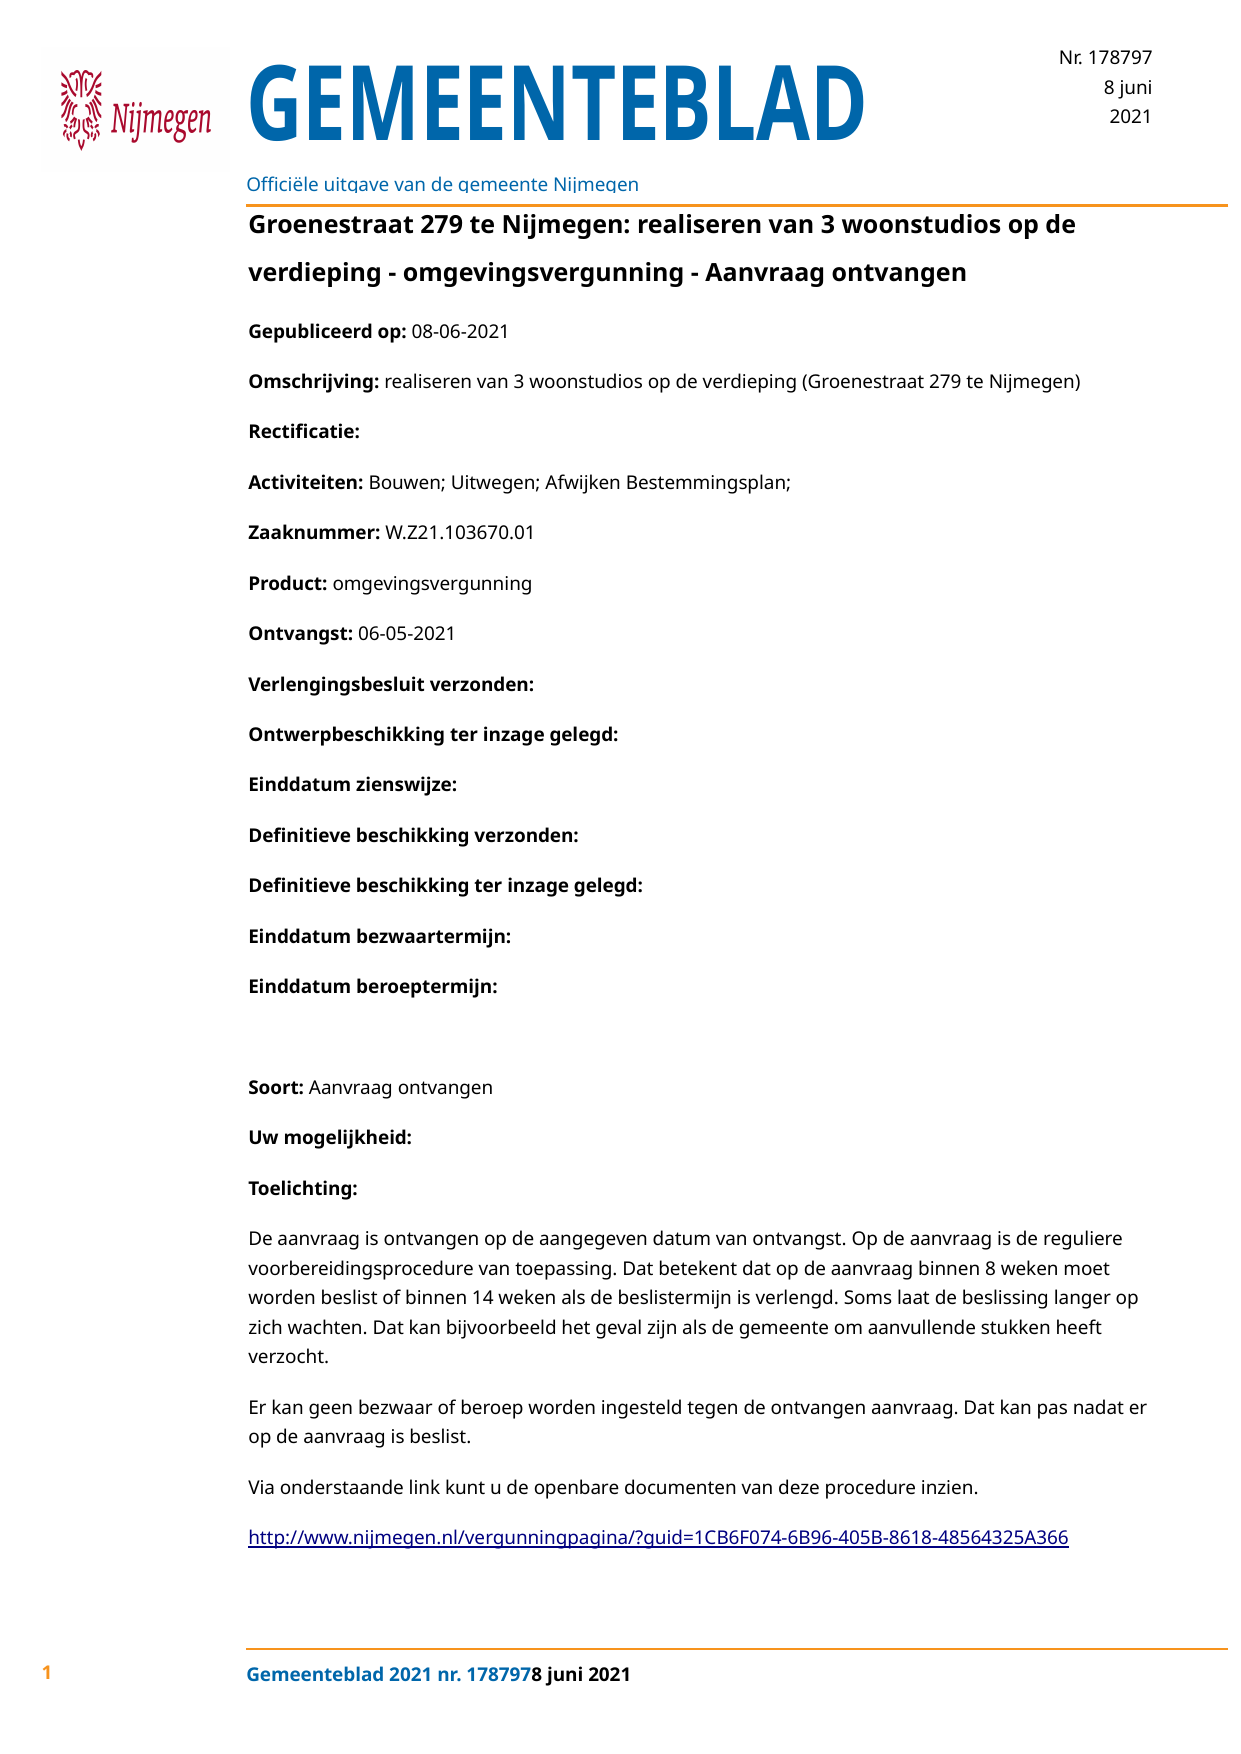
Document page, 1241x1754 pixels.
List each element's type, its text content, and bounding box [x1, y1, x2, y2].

text Definitieve beschikking ter inzage gelegd: [248, 872, 1152, 898]
text Zaaknummer: W.Z21.103670.01 [248, 519, 1152, 545]
text Einddatum bezwaartermijn: [248, 923, 1152, 949]
text Einddatum zienswijze: [248, 772, 1152, 797]
text Via onderstaande link kunt u de openbare documenten van deze procedure inzien. [248, 1474, 1152, 1500]
picture [41, 47, 231, 172]
text Er kan geen bezwaar of beroep worden ingesteld tegen de ontvangen aanvraag. Dat kan pas nadat er op de aanvraag is beslist. [248, 1394, 1152, 1449]
text Verlengingsbesluit verzonden: [248, 671, 1152, 697]
text Ontwerpbeschikking ter inzage gelegd: [248, 721, 1152, 747]
text Activiteiten: Bouwen; Uitwegen; Afwijken Bestemmingsplan; [248, 469, 1152, 495]
text http://www.nijmegen.nl/vergunningpagina/?guid=1CB6F074-6B96-405B-8618-48564325A366 [248, 1524, 1152, 1550]
text Soort: Aanvraag ontvangen [248, 1074, 1152, 1100]
text Einddatum beroeptermijn: [248, 973, 1152, 999]
text De aanvraag is ontvangen op de aangegeven datum van ontvangst. Op de aanvraag is de reguliere voorbereidingsprocedure van toepassing. Dat betekent dat op de aanvraag binnen 8 weken moet worden beslist of binnen 14 weken als de beslistermijn is verlengd. Soms laat de beslissing langer op zich wachten. Dat kan bijvoorbeeld het geval zijn als de gemeente om aanvullende stukken heeft verzocht. [248, 1225, 1152, 1369]
text Uw mogelijkheid: [248, 1124, 1152, 1150]
text Omschrijving: realiseren van 3 woonstudios op de verdieping (Groenestraat 279 te Nijmegen) [248, 368, 1152, 394]
text Rectificatie: [248, 419, 1152, 444]
text Product: omgevingsvergunning [248, 570, 1152, 596]
text Gepubliceerd op: 08-06-2021 [248, 318, 1152, 344]
text Definitieve beschikking verzonden: [248, 822, 1152, 848]
text Groenestraat 279 te Nijmegen: realiseren van 3 woonstudios op de verdieping - omgevingsvergunning - Aanvraag ontvangen [248, 207, 1152, 288]
text Ontvangst: 06-05-2021 [248, 620, 1152, 646]
text Toelichting: [248, 1175, 1152, 1201]
